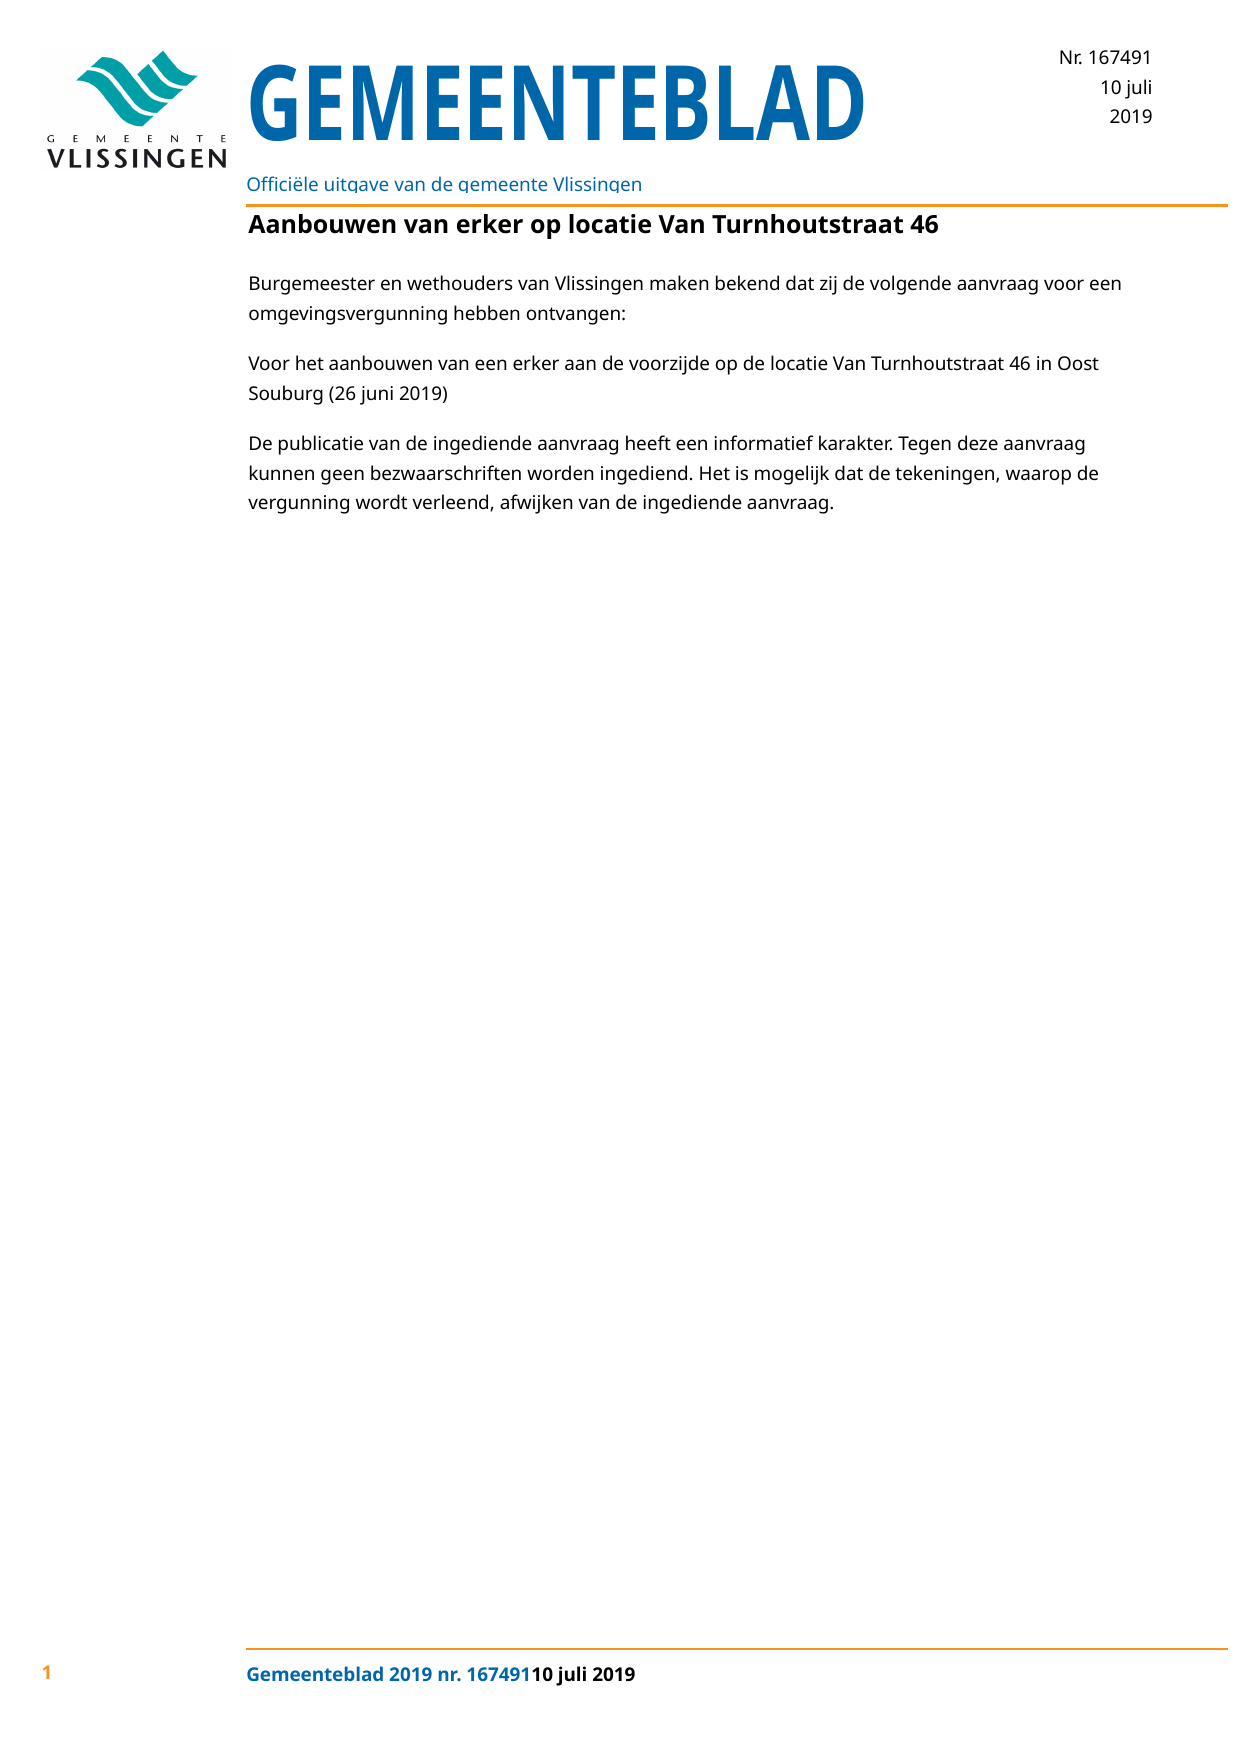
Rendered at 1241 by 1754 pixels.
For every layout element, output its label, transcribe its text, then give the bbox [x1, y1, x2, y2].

text Aanbouwen van erker op locatie Van Turnhoutstraat 46 [248, 207, 1152, 241]
text De publicatie van de ingediende aanvraag heeft een informatief karakter. Tegen deze aanvraag kunnen geen bezwaarschriften worden ingediend. Het is mogelijk dat de tekeningen, waarop de vergunning wordt verleend, afwijken van de ingediende aanvraag. [248, 430, 1152, 515]
text Burgemeester en wethouders van Vlissingen maken bekend dat zij de volgende aanvraag voor een omgevingsvergunning hebben ontvangen: [248, 270, 1152, 326]
picture [41, 47, 231, 172]
text Voor het aanbouwen van een erker aan de voorzijde op de locatie Van Turnhoutstraat 46 in Oost Souburg (26 juni 2019) [248, 350, 1152, 406]
